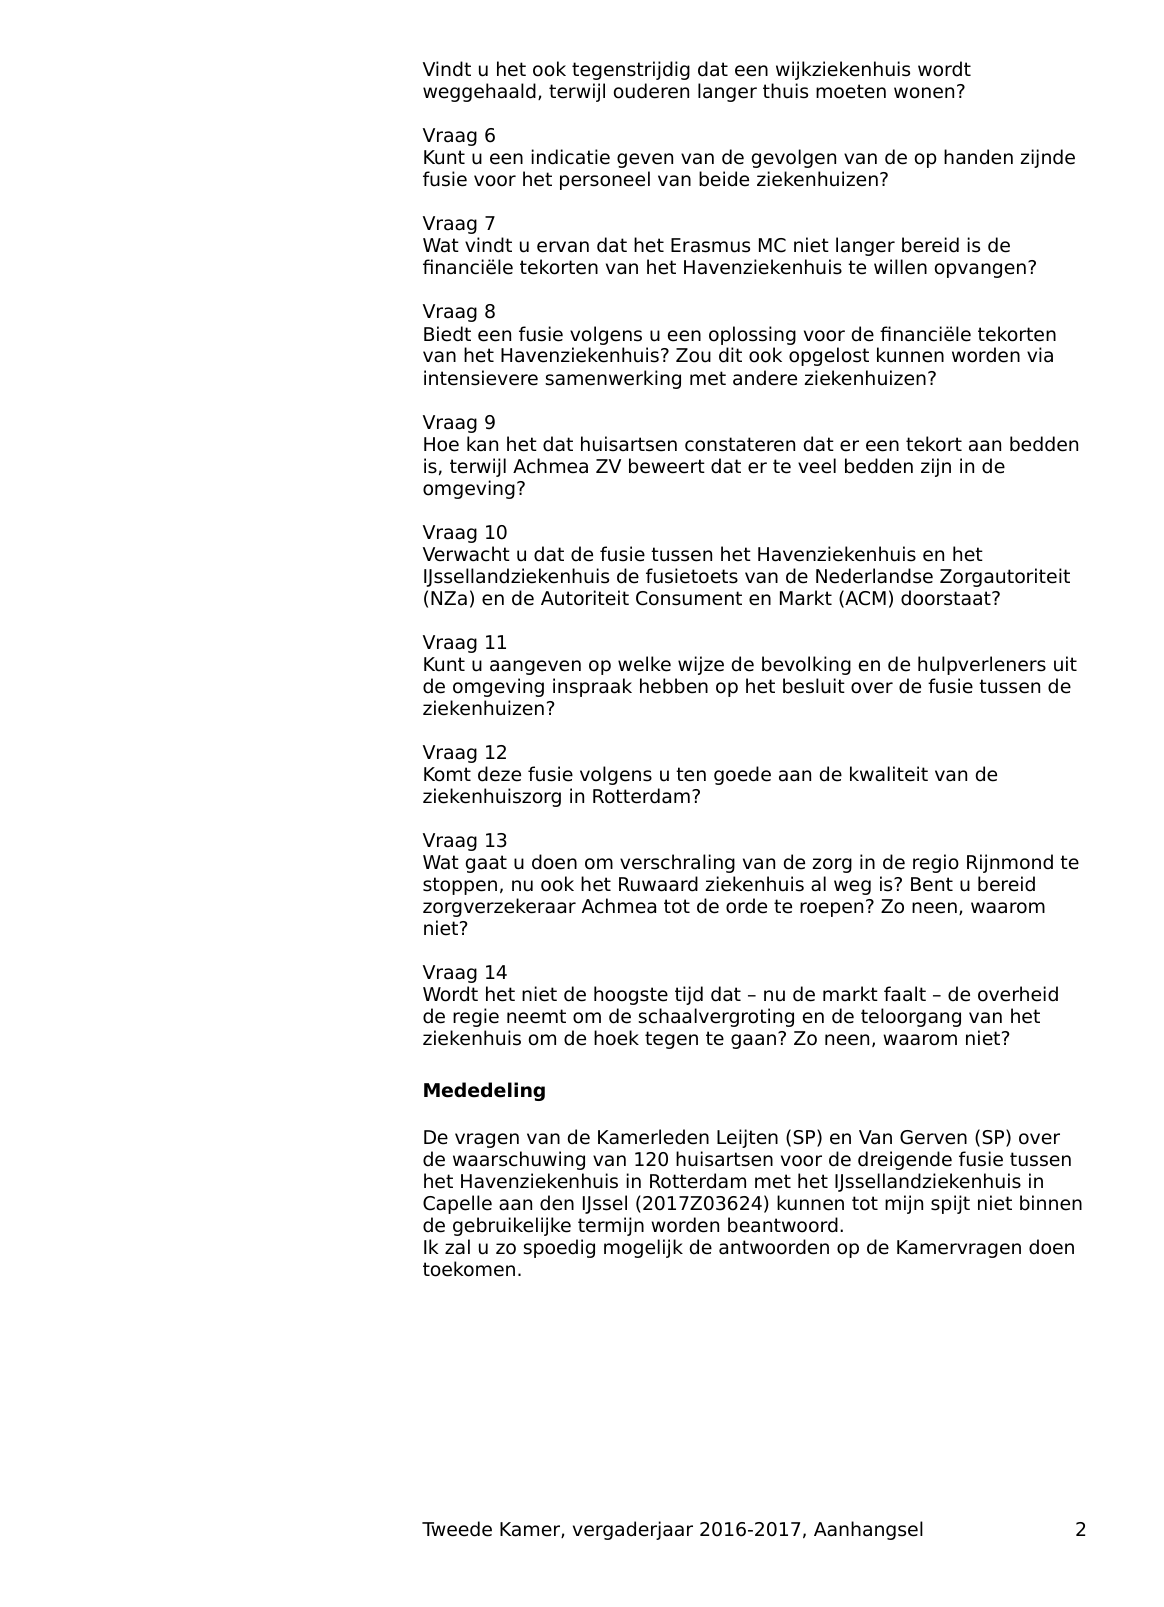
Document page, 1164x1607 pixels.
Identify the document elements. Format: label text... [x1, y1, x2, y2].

text Kunt u een indicatie geven van de gevolgen van de op handen zijnde fusie voor het personeel van beide ziekenhuizen? [422, 147, 1087, 191]
text Vraag 13 [422, 830, 1087, 852]
text Wat gaat u doen om verschraling van de zorg in de regio Rijnmond te stoppen, nu ook het Ruwaard ziekenhuis al weg is? Bent u bereid zorgverzekeraar Achmea tot de orde te roepen? Zo neen, waarom niet? [422, 852, 1087, 940]
text Komt deze fusie volgens u ten goede aan de kwaliteit van de ziekenhuiszorg in Rotterdam? [422, 764, 1087, 808]
text Wat vindt u ervan dat het Erasmus MC niet langer bereid is de financiële tekorten van het Havenziekenhuis te willen opvangen? [422, 235, 1087, 279]
subtitle Mededeling [422, 1080, 1087, 1102]
text Vraag 7 [422, 213, 1087, 235]
text Ik zal u zo spoedig mogelijk de antwoorden op de Kamervragen doen toekomen. [422, 1237, 1087, 1281]
text Vraag 6 [422, 125, 1087, 147]
text Vraag 11 [422, 632, 1087, 654]
text Kunt u aangeven op welke wijze de bevolking en de hulpverleners uit de omgeving inspraak hebben op het besluit over de fusie tussen de ziekenhuizen? [422, 654, 1087, 720]
text Vraag 12 [422, 742, 1087, 764]
text Vraag 10 [422, 522, 1087, 544]
text Vraag 8 [422, 301, 1087, 323]
text Verwacht u dat de fusie tussen het Havenziekenhuis en het IJssellandziekenhuis de fusietoets van de Nederlandse Zorgautoriteit (NZa) en de Autoriteit Consument en Markt (ACM) doorstaat? [422, 544, 1087, 609]
text Vindt u het ook tegenstrijdig dat een wijkziekenhuis wordt weggehaald, terwijl ouderen langer thuis moeten wonen? [422, 59, 1087, 103]
text De vragen van de Kamerleden Leijten (SP) en Van Gerven (SP) over de waarschuwing van 120 huisartsen voor de dreigende fusie tussen het Havenziekenhuis in Rotterdam met het IJssellandziekenhuis in Capelle aan den IJssel (2017Z03624) kunnen tot mijn spijt niet binnen de gebruikelijke termijn worden beantwoord. [422, 1127, 1087, 1237]
text Vraag 9 [422, 412, 1087, 433]
text Vraag 14 [422, 962, 1087, 984]
text Hoe kan het dat huisartsen constateren dat er een tekort aan bedden is, terwijl Achmea ZV beweert dat er te veel bedden zijn in de omgeving? [422, 433, 1087, 499]
text Wordt het niet de hoogste tijd dat – nu de markt faalt – de overheid de regie neemt om de schaalvergroting en de teloorgang van het ziekenhuis om de hoek tegen te gaan? Zo neen, waarom niet? [422, 984, 1087, 1050]
text Biedt een fusie volgens u een oplossing voor de financiële tekorten van het Havenziekenhuis? Zou dit ook opgelost kunnen worden via intensievere samenwerking met andere ziekenhuizen? [422, 323, 1087, 389]
